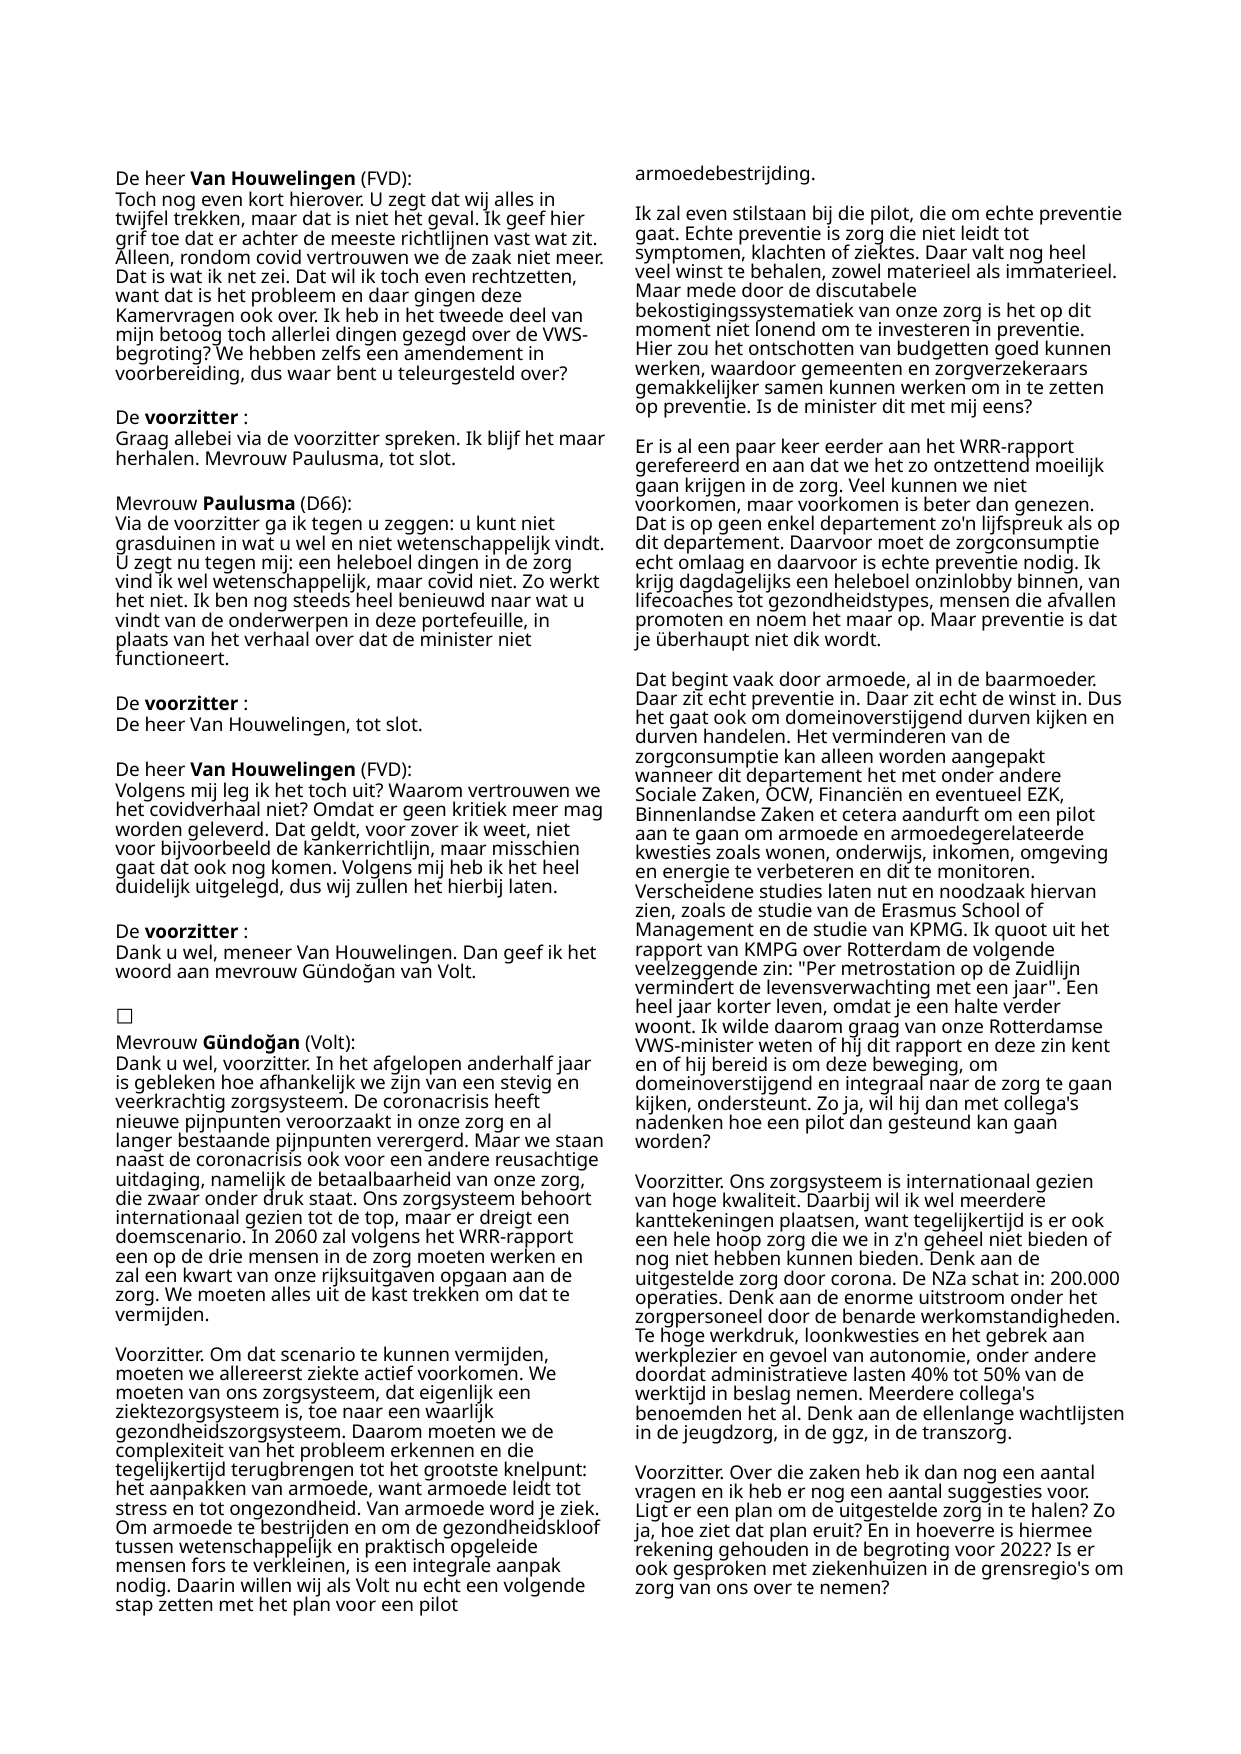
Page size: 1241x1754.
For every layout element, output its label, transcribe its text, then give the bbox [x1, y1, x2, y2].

text Toch nog even kort hierover. U zegt dat wij alles in twijfel trekken, maar dat is niet het geval. Ik geef hier grif toe dat er achter de meeste richtlijnen vast wat zit. Alleen, rondom covid vertrouwen we de zaak niet meer. Dat is wat ik net zei. Dat wil ik toch even rechtzetten, want dat is het probleem en daar gingen deze Kamervragen ook over. Ik heb in het tweede deel van mijn betoog toch allerlei dingen gezegd over de VWS-begroting? We hebben zelfs een amendement in voorbereiding, dus waar bent u teleurgesteld over? [115, 191, 605, 384]
text armoedebestrijding. [635, 165, 1125, 184]
text De voorzitter : [115, 690, 605, 716]
text Dat begint vaak door armoede, al in de baarmoeder. Daar zit echt preventie in. Daar zit echt de winst in. Dus het gaat ook om domeinoverstijgend durven kijken en durven handelen. Het verminderen van de zorgconsumptie kan alleen worden aangepakt wanneer dit departement het met onder andere Sociale Zaken, OCW, Financiën en eventueel EZK, Binnenlandse Zaken et cetera aandurft om een pilot aan te gaan om armoede en armoedegerelateerde kwesties zoals wonen, onderwijs, inkomen, omgeving en energie te verbeteren en dit te monitoren. Verscheidene studies laten nut en noodzaak hiervan zien, zoals de studie van de Erasmus School of Management en de studie van KPMG. Ik quoot uit het rapport van KMPG over Rotterdam de volgende veelzeggende zin: "Per metrostation op de Zuidlijn vermindert de levensverwachting met een jaar". Een heel jaar korter leven, omdat je een halte verder woont. Ik wilde daarom graag van onze Rotterdamse VWS-minister weten of hij dit rapport en deze zin kent en of hij bereid is om deze beweging, om domeinoverstijgend en integraal naar de zorg te gaan kijken, ondersteunt. Zo ja, wil hij dan met collega's nadenken hoe een pilot dan gesteund kan gaan worden? [635, 671, 1125, 1152]
text Mevrouw Paulusma (D66): [115, 490, 605, 515]
text Volgens mij leg ik het toch uit? Waarom vertrouwen we het covidverhaal niet? Omdat er geen kritiek meer mag worden geleverd. Dat geldt, voor zover ik weet, niet voor bijvoorbeeld de kankerrichtlijn, maar misschien gaat dat ook nog komen. Volgens mij heb ik het heel duidelijk uitgelegd, dus wij zullen het hierbij laten. [115, 782, 605, 898]
text Dank u wel, voorzitter. In het afgelopen anderhalf jaar is gebleken hoe afhankelijk we zijn van een stevig en veerkrachtig zorgsysteem. De coronacrisis heeft nieuwe pijnpunten veroorzaakt in onze zorg en al langer bestaande pijnpunten verergerd. Maar we staan naast de coronacrisis ook voor een andere reusachtige uitdaging, namelijk de betaalbaarheid van onze zorg, die zwaar onder druk staat. Ons zorgsysteem behoort internationaal gezien tot de top, maar er dreigt een doemscenario. In 2060 zal volgens het WRR-rapport een op de drie mensen in de zorg moeten werken en zal een kwart van onze rijksuitgaven opgaan aan de zorg. We moeten alles uit de kast trekken om dat te vermijden. [115, 1055, 605, 1325]
text De voorzitter : [115, 918, 605, 944]
text Voorzitter. Om dat scenario te kunnen vermijden, moeten we allereerst ziekte actief voorkomen. We moeten van ons zorgsysteem, dat eigenlijk een ziektezorgsysteem is, toe naar een waarlijk gezondheidszorgsysteem. Daarom moeten we de complexiteit van het probleem erkennen en die tegelijkertijd terugbrengen tot het grootste knelpunt: het aanpakken van armoede, want armoede leidt tot stress en tot ongezondheid. Van armoede word je ziek. Om armoede te bestrijden en om de gezondheidskloof tussen wetenschappelijk en praktisch opgeleide mensen fors te verkleinen, is een integrale aanpak nodig. Daarin willen wij als Volt nu echt een volgende stap zetten met het plan voor een pilot [115, 1346, 605, 1615]
text De heer Van Houwelingen (FVD): [115, 756, 605, 782]
text Voorzitter. Over die zaken heb ik dan nog een aantal vragen en ik heb er nog een aantal suggesties voor. Ligt er een plan om de uitgestelde zorg in te halen? Zo ja, hoe ziet dat plan eruit? En in hoeverre is hiermee rekening gehouden in de begroting voor 2022? Is er ook gesproken met ziekenhuizen in de grensregio's om zorg van ons over te nemen? [635, 1464, 1125, 1599]
text Dank u wel, meneer Van Houwelingen. Dan geef ik het woord aan mevrouw Gündoğan van Volt. [115, 944, 605, 983]
text Voorzitter. Ons zorgsysteem is internationaal gezien van hoge kwaliteit. Daarbij wil ik wel meerdere kanttekeningen plaatsen, want tegelijkertijd is er ook een hele hoop zorg die we in z'n geheel niet bieden of nog niet hebben kunnen bieden. Denk aan de uitgestelde zorg door corona. De NZa schat in: 200.000 operaties. Denk aan de enorme uitstroom onder het zorgpersoneel door de benarde werkomstandigheden. Te hoge werkdruk, loonkwesties en het gebrek aan werkplezier en gevoel van autonomie, onder andere doordat administratieve lasten 40% tot 50% van de werktijd in beslag nemen. Meerdere collega's benoemden het al. Denk aan de ellenlange wachtlijsten in de jeugdzorg, in de ggz, in de transzorg. [635, 1173, 1125, 1443]
text De heer Van Houwelingen (FVD): [115, 165, 605, 191]
text Via de voorzitter ga ik tegen u zeggen: u kunt niet grasduinen in wat u wel en niet wetenschappelijk vindt. U zegt nu tegen mij: een heleboel dingen in de zorg vind ik wel wetenschappelijk, maar covid niet. Zo werkt het niet. Ik ben nog steeds heel benieuwd naar wat u vindt van de onderwerpen in deze portefeuille, in plaats van het verhaal over dat de minister niet functioneert. [115, 515, 605, 669]
text De heer Van Houwelingen, tot slot. [115, 716, 605, 735]
text Er is al een paar keer eerder aan het WRR-rapport gerefereerd en aan dat we het zo ontzettend moeilijk gaan krijgen in de zorg. Veel kunnen we niet voorkomen, maar voorkomen is beter dan genezen. Dat is op geen enkel departement zo'n lijfspreuk als op dit departement. Daarvoor moet de zorgconsumptie echt omlaag en daarvoor is echte preventie nodig. Ik krijg dagdagelijks een heleboel onzinlobby binnen, van lifecoaches tot gezondheidstypes, mensen die afvallen promoten en noem het maar op. Maar preventie is dat je überhaupt niet dik wordt. [635, 438, 1125, 650]
text ⬜ [115, 1003, 605, 1029]
text De voorzitter : [115, 404, 605, 430]
text Ik zal even stilstaan bij die pilot, die om echte preventie gaat. Echte preventie is zorg die niet leidt tot symptomen, klachten of ziektes. Daar valt nog heel veel winst te behalen, zowel materieel als immaterieel. Maar mede door de discutabele bekostigingssystematiek van onze zorg is het op dit moment niet lonend om te investeren in preventie. Hier zou het ontschotten van budgetten goed kunnen werken, waardoor gemeenten en zorgverzekeraars gemakkelijker samen kunnen werken om in te zetten op preventie. Is de minister dit met mij eens? [635, 205, 1125, 417]
text Mevrouw Gündoğan (Volt): [115, 1029, 605, 1055]
text Graag allebei via de voorzitter spreken. Ik blijf het maar herhalen. Mevrouw Paulusma, tot slot. [115, 430, 605, 469]
